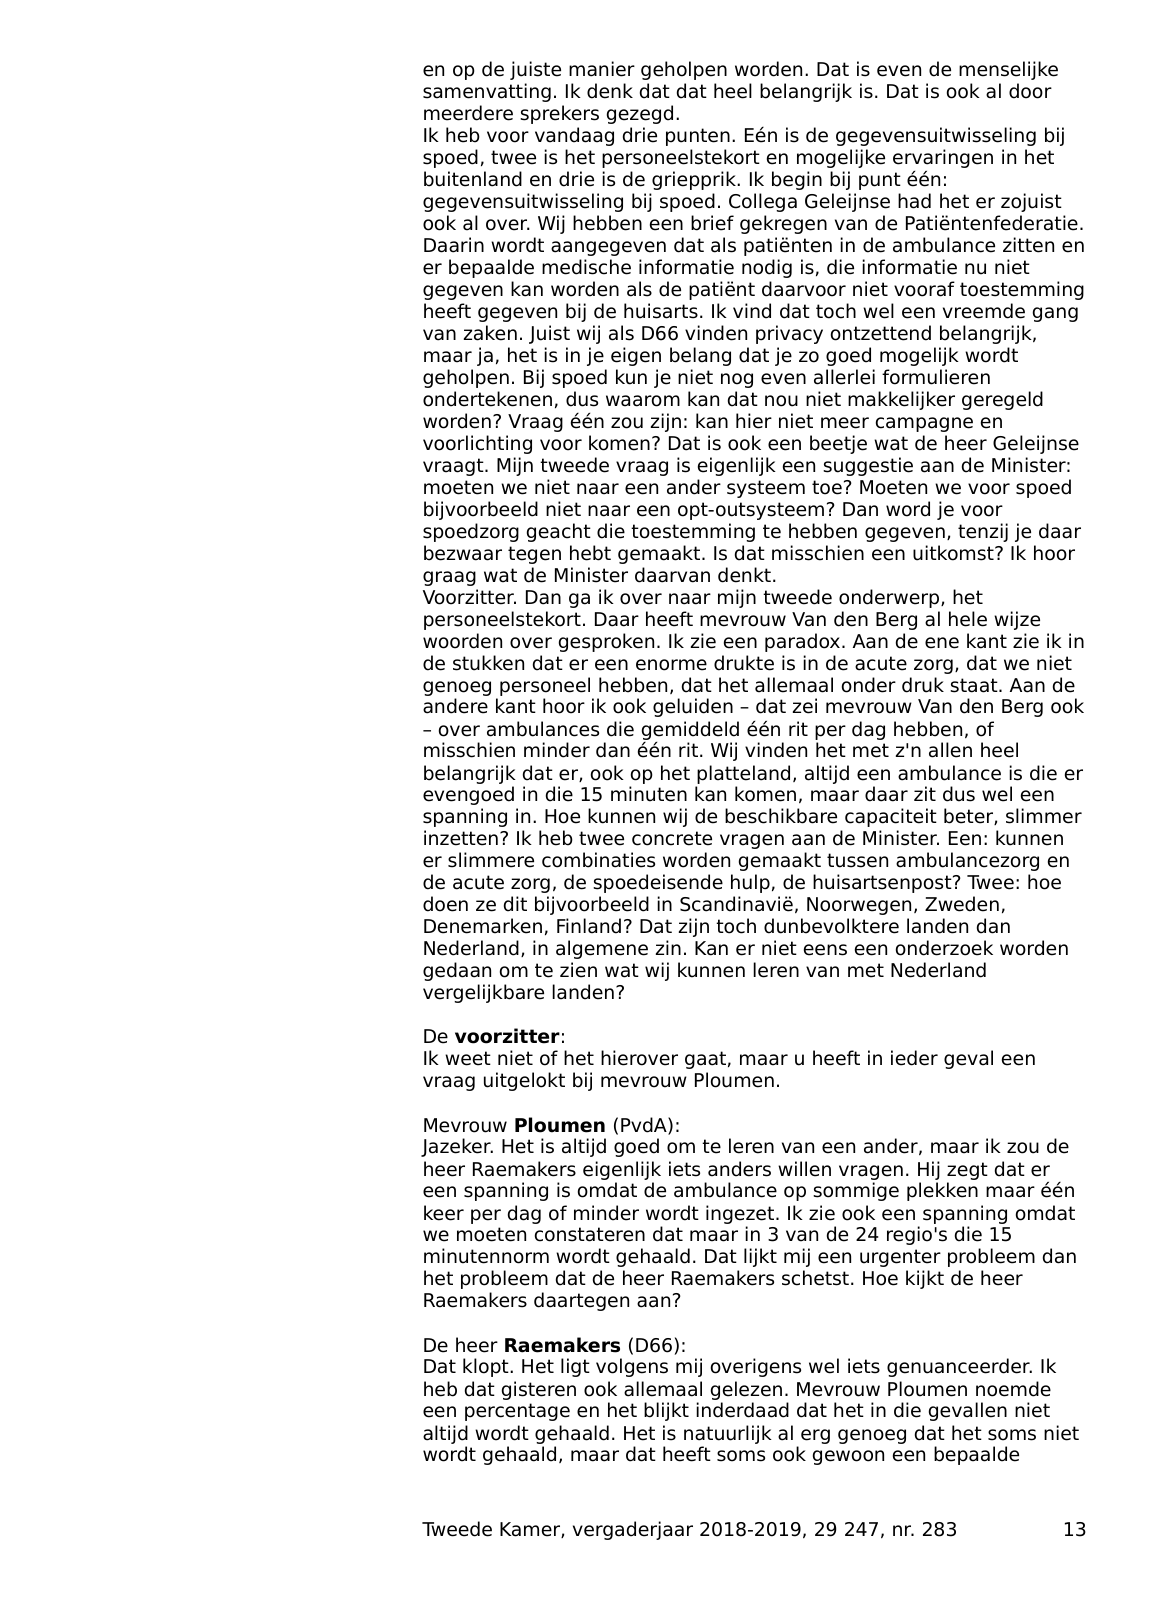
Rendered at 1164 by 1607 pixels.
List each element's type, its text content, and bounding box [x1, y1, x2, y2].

text Jazeker. Het is altijd goed om te leren van een ander, maar ik zou de heer Raemakers eigenlijk iets anders willen vragen. Hij zegt dat er een spanning is omdat de ambulance op sommige plekken maar één keer per dag of minder wordt ingezet. Ik zie ook een spanning omdat we moeten constateren dat maar in 3 van de 24 regio's die 15 minutennorm wordt gehaald. Dat lijkt mij een urgenter probleem dan het probleem dat de heer Raemakers schetst. Hoe kijkt de heer Raemakers daartegen aan? [422, 1136, 1087, 1312]
text De voorzitter: [422, 1026, 1087, 1048]
text Dat klopt. Het ligt volgens mij overigens wel iets genuanceerder. Ik heb dat gisteren ook allemaal gelezen. Mevrouw Ploumen noemde een percentage en het blijkt inderdaad dat het in die gevallen niet altijd wordt gehaald. Het is natuurlijk al erg genoeg dat het soms niet wordt gehaald, maar dat heeft soms ook gewoon een bepaalde [422, 1356, 1087, 1466]
text Ik heb voor vandaag drie punten. Eén is de gegevensuitwisseling bij spoed, twee is het personeelstekort en mogelijke ervaringen in het buitenland en drie is de griepprik. Ik begin bij punt één: gegevensuitwisseling bij spoed. Collega Geleijnse had het er zojuist ook al over. Wij hebben een brief gekregen van de Patiëntenfederatie. Daarin wordt aangegeven dat als patiënten in de ambulance zitten en er bepaalde medische informatie nodig is, die informatie nu niet gegeven kan worden als de patiënt daarvoor niet vooraf toestemming heeft gegeven bij de huisarts. Ik vind dat toch wel een vreemde gang van zaken. Juist wij als D66 vinden privacy ontzettend belangrijk, maar ja, het is in je eigen belang dat je zo goed mogelijk wordt geholpen. Bij spoed kun je niet nog even allerlei formulieren ondertekenen, dus waarom kan dat nou niet makkelijker geregeld worden? Vraag één zou zijn: kan hier niet meer campagne en voorlichting voor komen? Dat is ook een beetje wat de heer Geleijnse vraagt. Mijn tweede vraag is eigenlijk een suggestie aan de Minister: moeten we niet naar een ander systeem toe? Moeten we voor spoed bijvoorbeeld niet naar een opt-outsysteem? Dan word je voor spoedzorg geacht die toestemming te hebben gegeven, tenzij je daar bezwaar tegen hebt gemaakt. Is dat misschien een uitkomst? Ik hoor graag wat de Minister daarvan denkt. [422, 125, 1087, 587]
text Voorzitter. Dan ga ik over naar mijn tweede onderwerp, het personeelstekort. Daar heeft mevrouw Van den Berg al hele wijze woorden over gesproken. Ik zie een paradox. Aan de ene kant zie ik in de stukken dat er een enorme drukte is in de acute zorg, dat we niet genoeg personeel hebben, dat het allemaal onder druk staat. Aan de andere kant hoor ik ook geluiden – dat zei mevrouw Van den Berg ook – over ambulances die gemiddeld één rit per dag hebben, of misschien minder dan één rit. Wij vinden het met z'n allen heel belangrijk dat er, ook op het platteland, altijd een ambulance is die er evengoed in die 15 minuten kan komen, maar daar zit dus wel een spanning in. Hoe kunnen wij de beschikbare capaciteit beter, slimmer inzetten? Ik heb twee concrete vragen aan de Minister. Een: kunnen er slimmere combinaties worden gemaakt tussen ambulancezorg en de acute zorg, de spoedeisende hulp, de huisartsenpost? Twee: hoe doen ze dit bijvoorbeeld in Scandinavië, Noorwegen, Zweden, Denemarken, Finland? Dat zijn toch dunbevolktere landen dan Nederland, in algemene zin. Kan er niet eens een onderzoek worden gedaan om te zien wat wij kunnen leren van met Nederland vergelijkbare landen? [422, 587, 1087, 1004]
text De heer Raemakers (D66): [422, 1334, 1087, 1356]
text Ik weet niet of het hierover gaat, maar u heeft in ieder geval een vraag uitgelokt bij mevrouw Ploumen. [422, 1048, 1087, 1092]
text Mevrouw Ploumen (PvdA): [422, 1114, 1087, 1136]
text en op de juiste manier geholpen worden. Dat is even de menselijke samenvatting. Ik denk dat dat heel belangrijk is. Dat is ook al door meerdere sprekers gezegd. [422, 59, 1087, 125]
